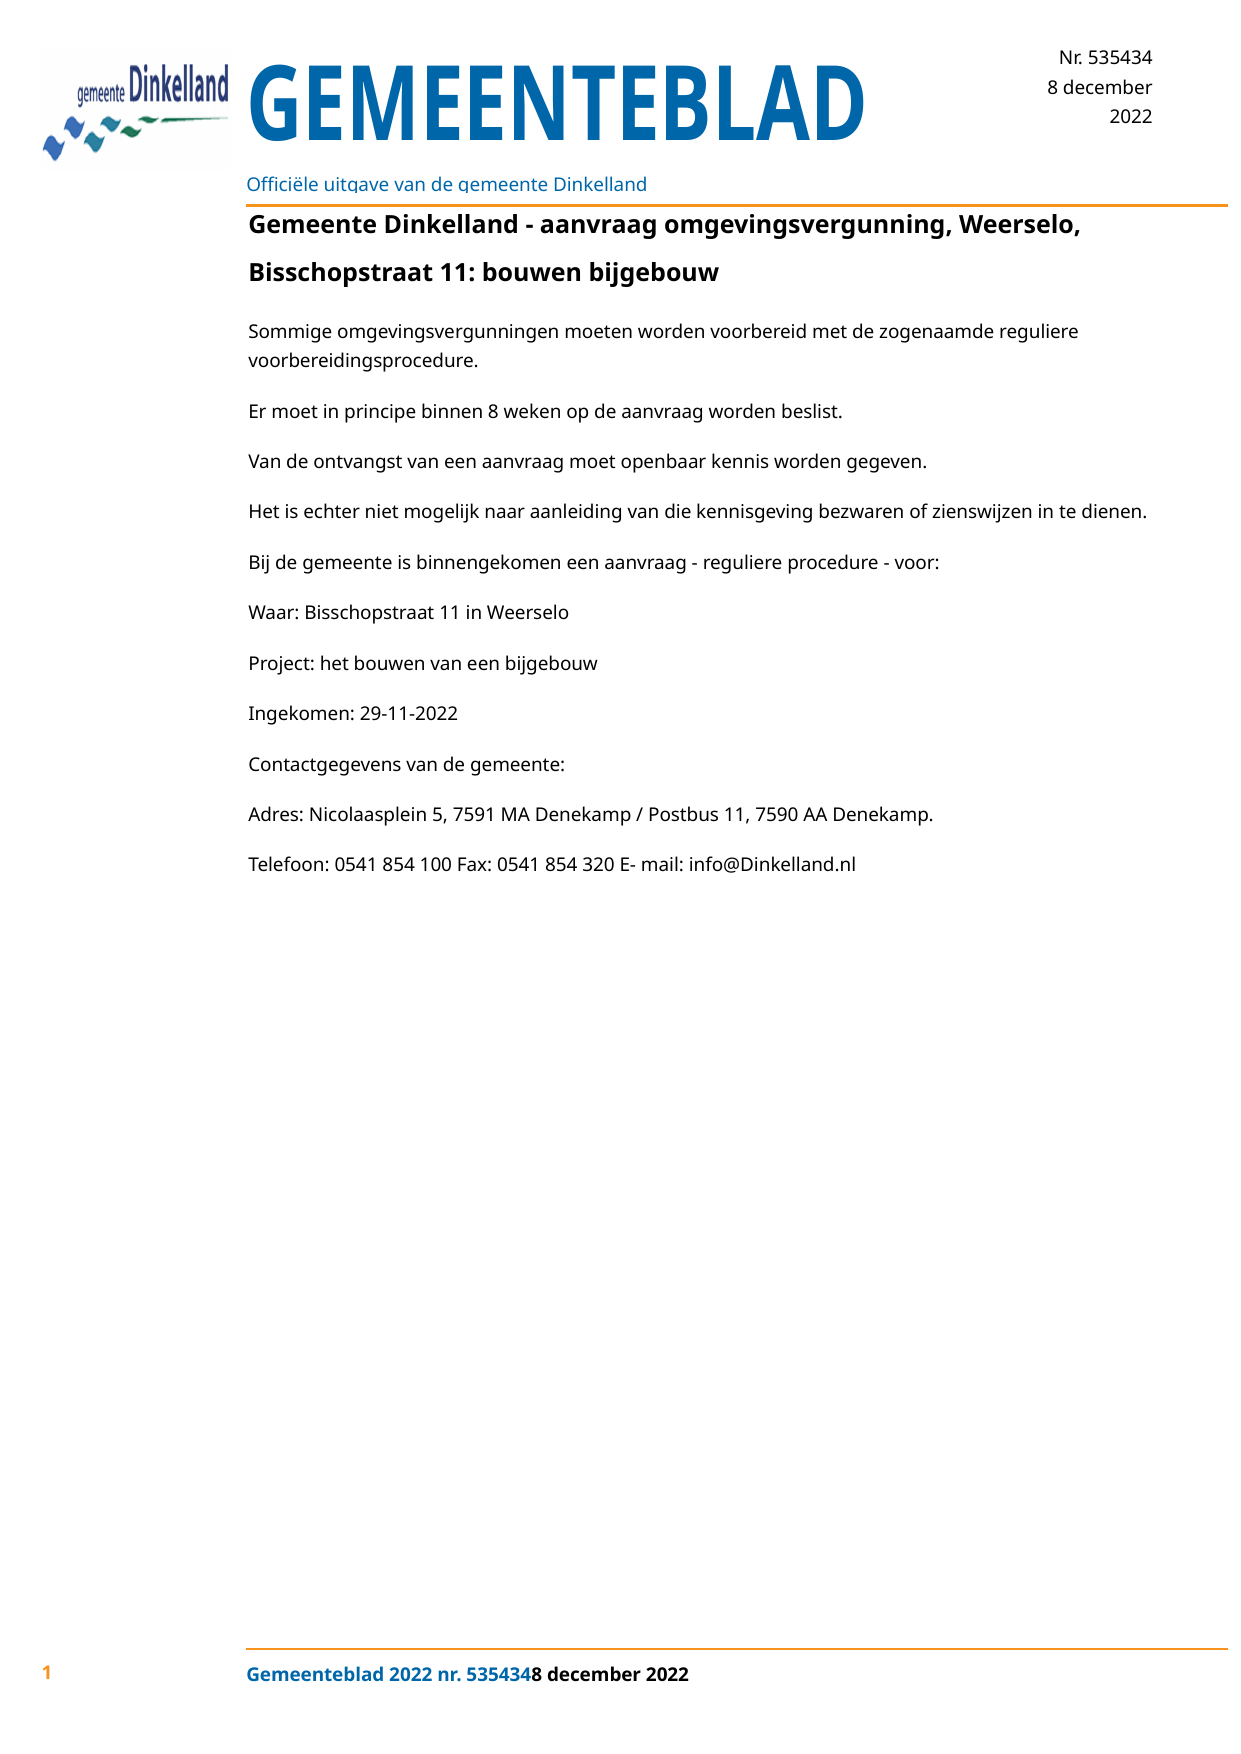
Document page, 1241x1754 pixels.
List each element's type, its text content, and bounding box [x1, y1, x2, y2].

text Ingekomen: 29-11-2022 [248, 700, 1152, 726]
text Telefoon: 0541 854 100 Fax: 0541 854 320 E- mail: info@Dinkelland.nl [248, 852, 1152, 877]
text Er moet in principe binnen 8 weken op de aanvraag worden beslist. [248, 398, 1152, 424]
text Sommige omgevingsvergunningen moeten worden voorbereid met de zogenaamde reguliere voorbereidingsprocedure. [248, 318, 1152, 373]
text Project: het bouwen van een bijgebouw [248, 650, 1152, 676]
text Bij de gemeente is binnengekomen een aanvraag - reguliere procedure - voor: [248, 549, 1152, 575]
text Gemeente Dinkelland - aanvraag omgevingsvergunning, Weerselo, Bisschopstraat 11: bouwen bijgebouw [248, 207, 1152, 288]
text Van de ontvangst van een aanvraag moet openbaar kennis worden gegeven. [248, 448, 1152, 474]
text Contactgegevens van de gemeente: [248, 751, 1152, 777]
text Het is echter niet mogelijk naar aanleiding van die kennisgeving bezwaren of zienswijzen in te dienen. [248, 499, 1152, 524]
text Adres: Nicolaasplein 5, 7591 MA Denekamp / Postbus 11, 7590 AA Denekamp. [248, 801, 1152, 827]
picture [41, 47, 231, 172]
text Waar: Bisschopstraat 11 in Weerselo [248, 599, 1152, 625]
